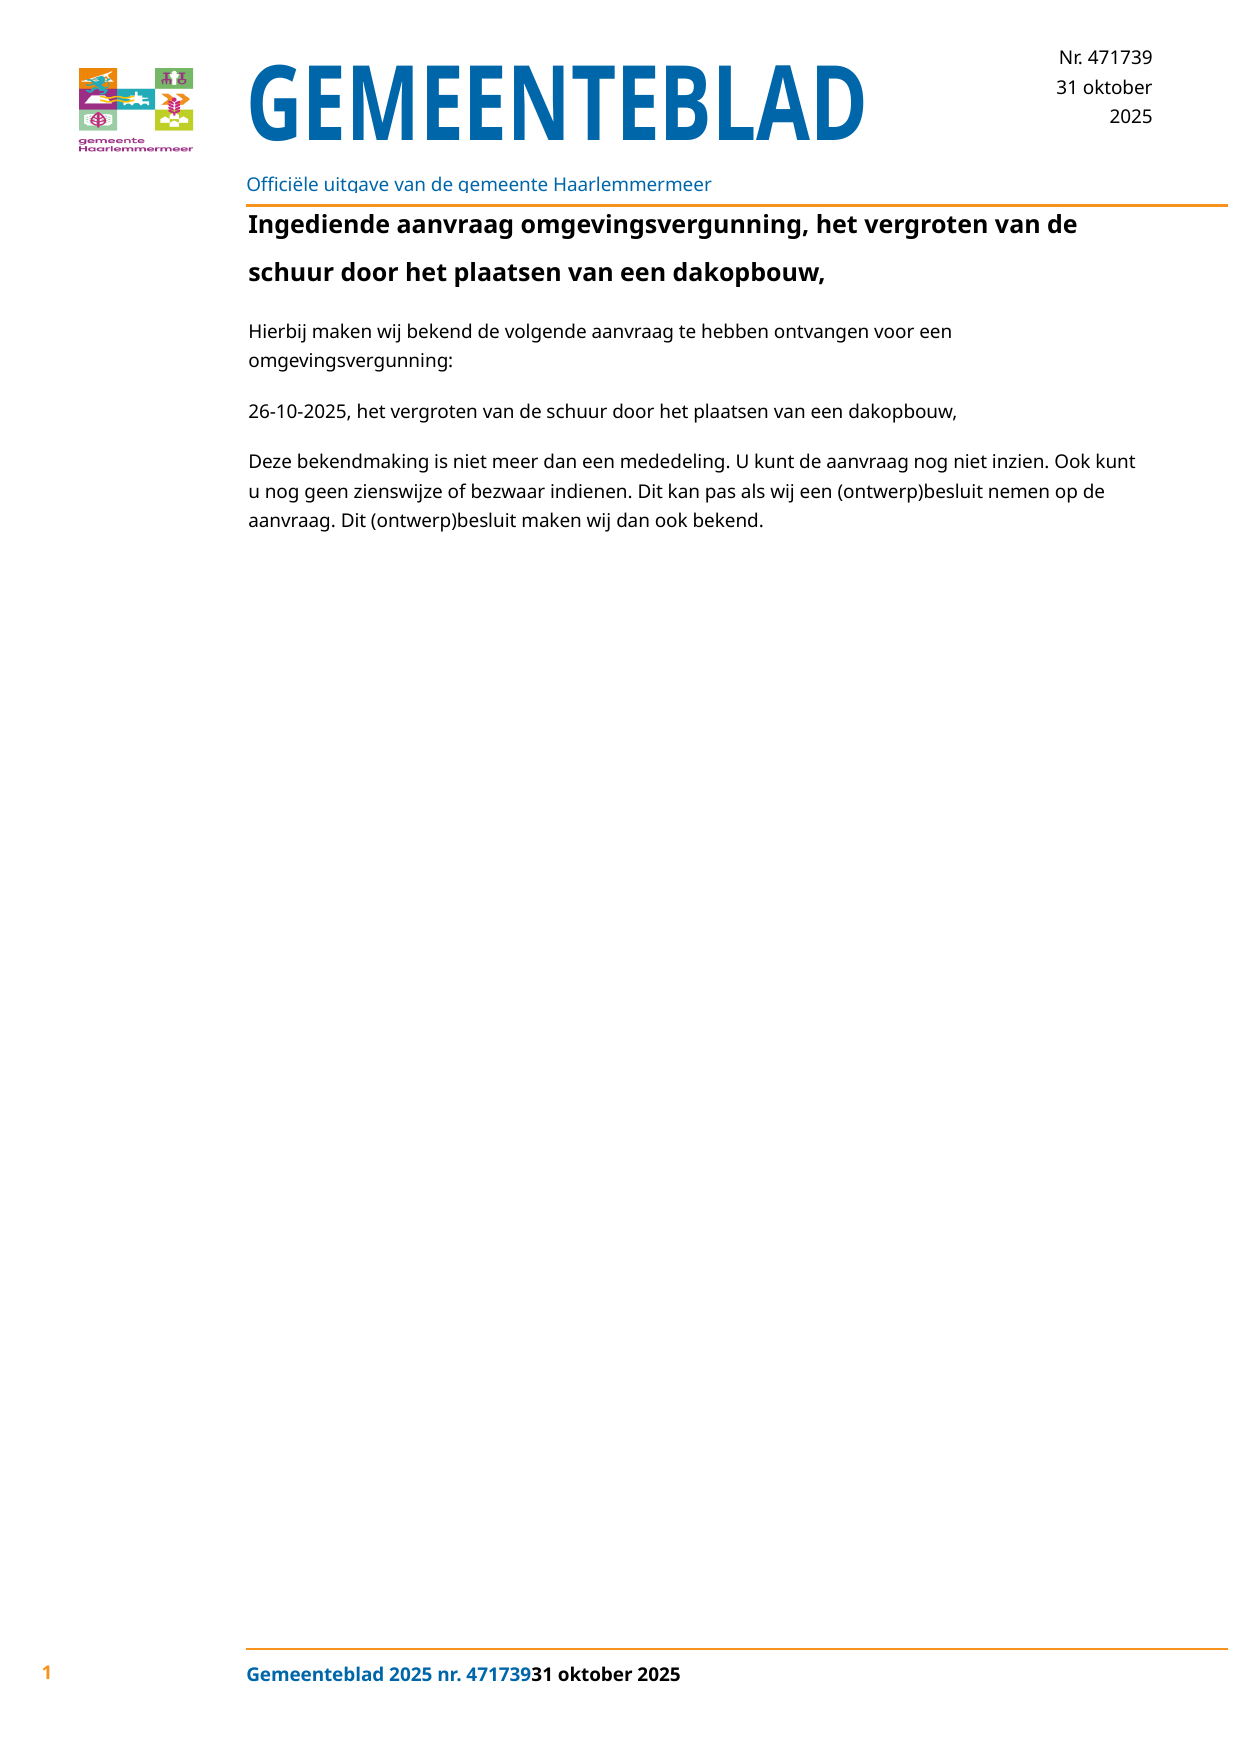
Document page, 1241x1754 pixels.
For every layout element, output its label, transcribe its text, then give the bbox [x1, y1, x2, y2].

text Ingediende aanvraag omgevingsvergunning, het vergroten van de schuur door het plaatsen van een dakopbouw, [248, 207, 1152, 288]
text Hierbij maken wij bekend de volgende aanvraag te hebben ontvangen voor een omgevingsvergunning: [248, 318, 1152, 373]
picture [41, 47, 231, 172]
text 26-10-2025, het vergroten van de schuur door het plaatsen van een dakopbouw, [248, 398, 1152, 424]
text Deze bekendmaking is niet meer dan een mededeling. U kunt de aanvraag nog niet inzien. Ook kunt u nog geen zienswijze of bezwaar indienen. Dit kan pas als wij een (ontwerp)besluit nemen op de aanvraag. Dit (ontwerp)besluit maken wij dan ook bekend. [248, 448, 1152, 533]
